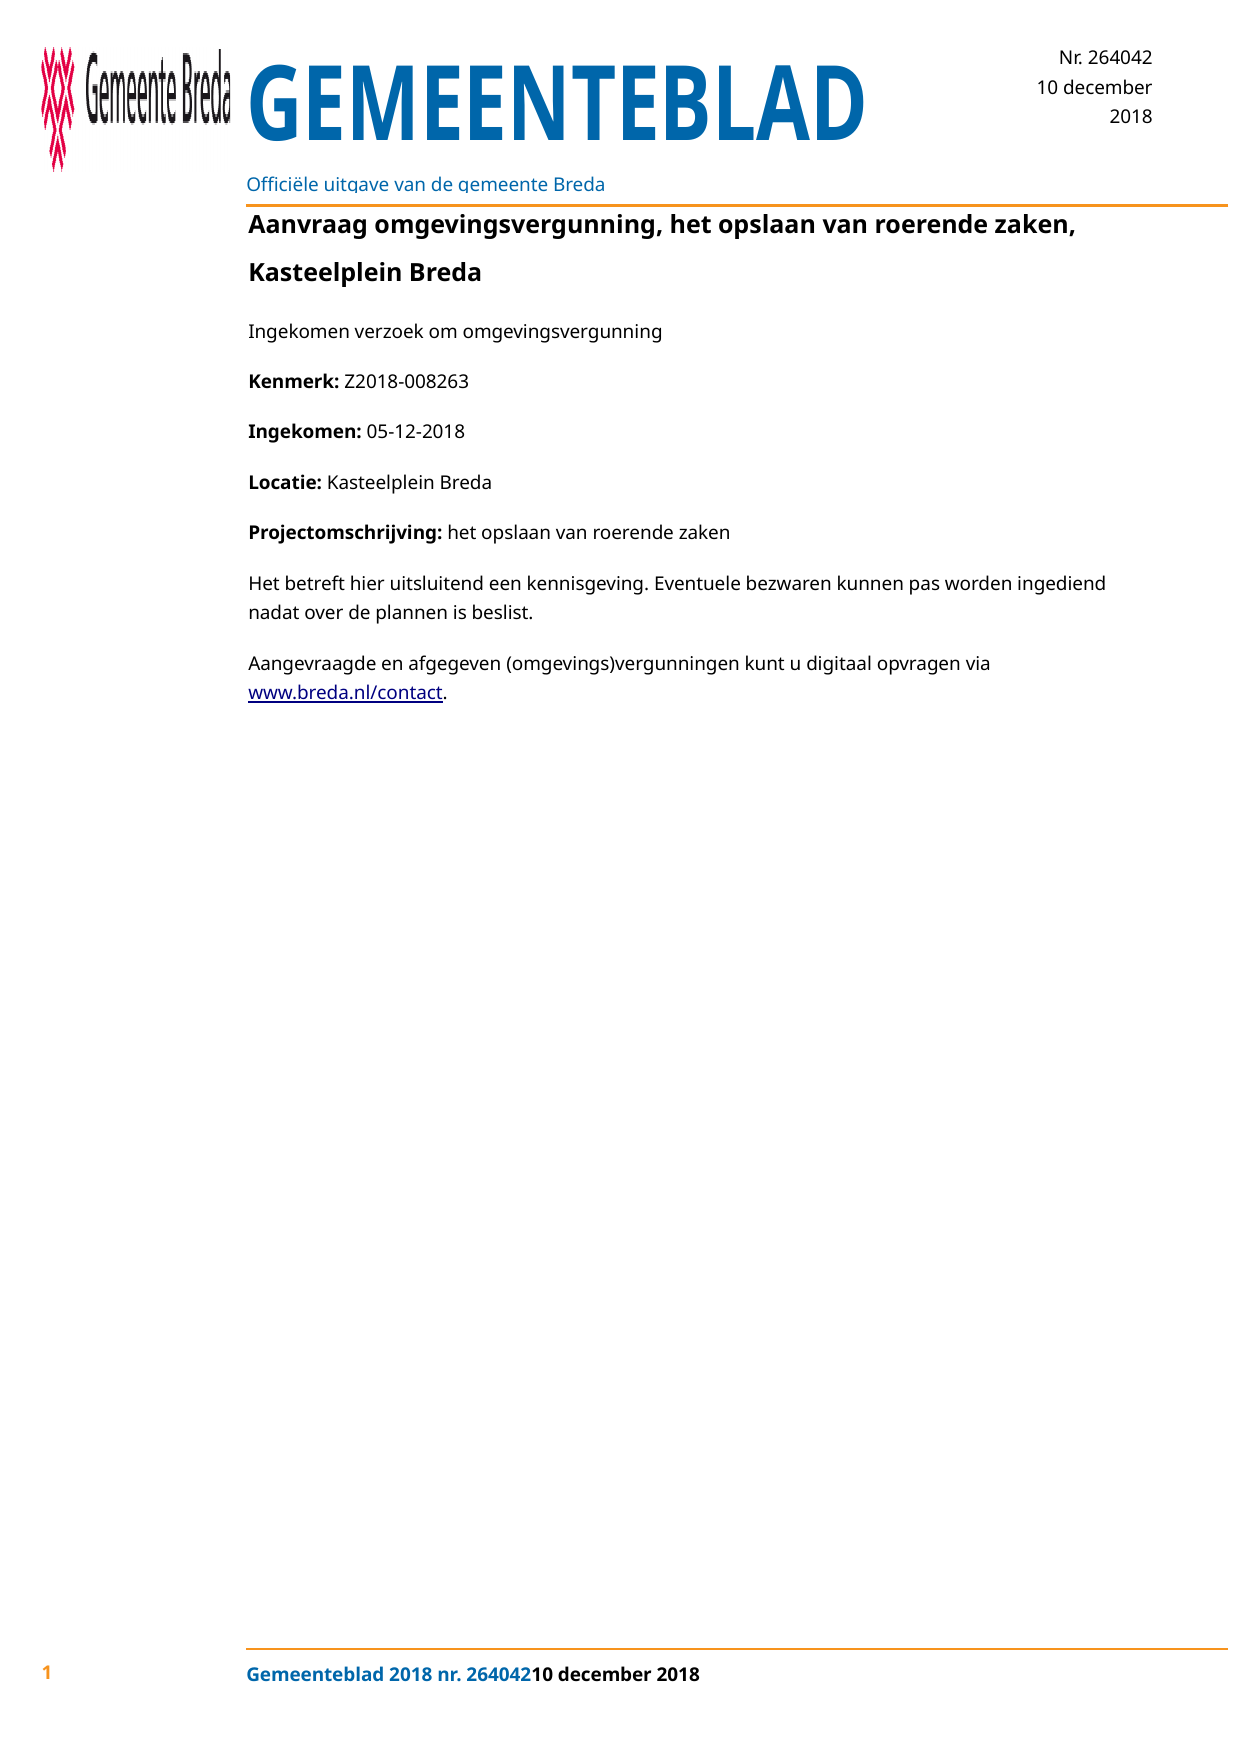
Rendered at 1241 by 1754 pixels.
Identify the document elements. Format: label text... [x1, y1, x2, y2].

text Aanvraag omgevingsvergunning, het opslaan van roerende zaken, Kasteelplein Breda [248, 207, 1152, 288]
text Het betreft hier uitsluitend een kennisgeving. Eventuele bezwaren kunnen pas worden ingediend nadat over de plannen is beslist. [248, 570, 1152, 625]
text Projectomschrijving: het opslaan van roerende zaken [248, 519, 1152, 545]
text Aangevraagde en afgegeven (omgevings)vergunningen kunt u digitaal opvragen via www.breda.nl/contact. [248, 650, 1152, 705]
text Locatie: Kasteelplein Breda [248, 469, 1152, 495]
text Ingekomen verzoek om omgevingsvergunning [248, 318, 1152, 344]
text Ingekomen: 05-12-2018 [248, 419, 1152, 444]
text Kenmerk: Z2018-008263 [248, 368, 1152, 394]
picture [41, 47, 231, 172]
